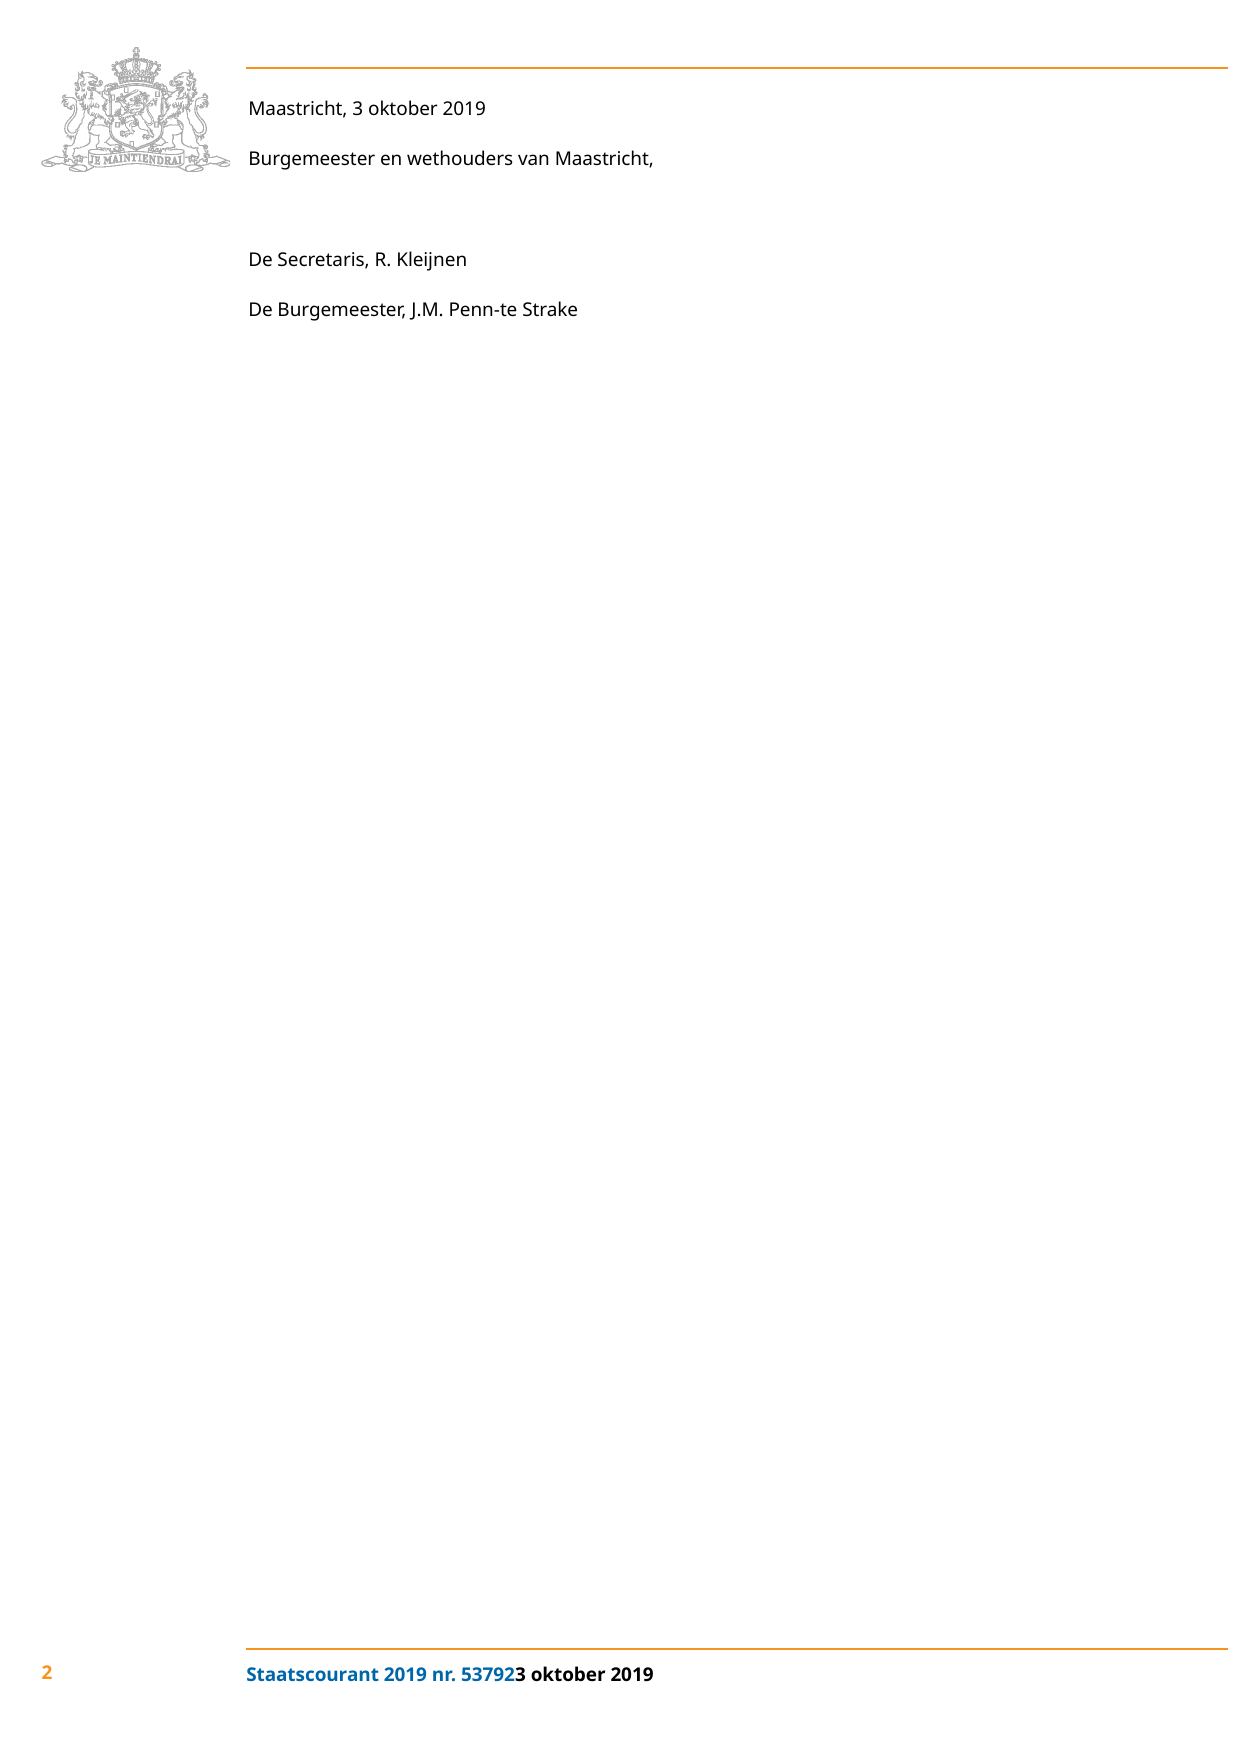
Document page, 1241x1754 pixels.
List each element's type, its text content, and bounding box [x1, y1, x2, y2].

text Burgemeester en wethouders van Maastricht, [248, 145, 1152, 171]
text De Secretaris, R. Kleijnen [248, 246, 1152, 272]
picture [41, 47, 231, 172]
text De Burgemeester, J.M. Penn-te Strake [248, 296, 1152, 322]
text Maastricht, 3 oktober 2019 [248, 95, 1152, 121]
